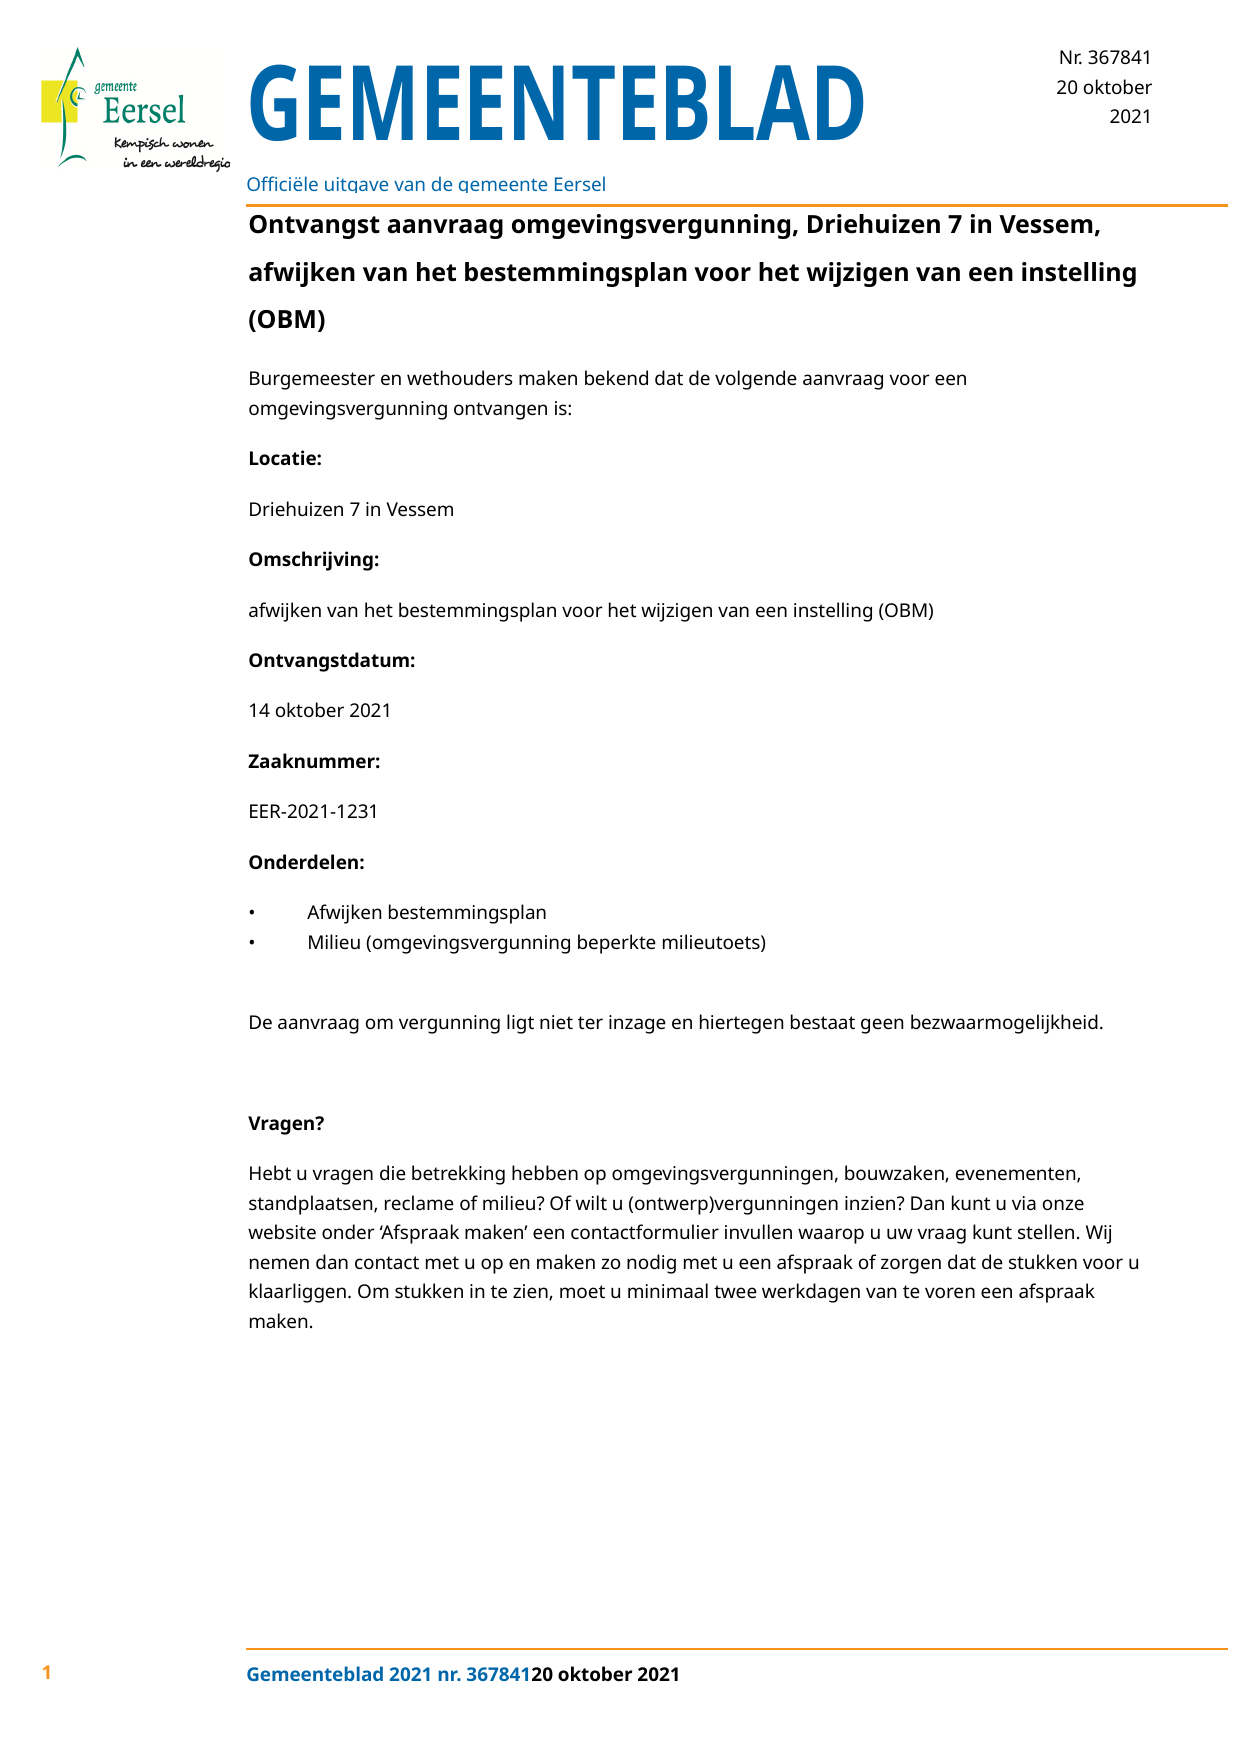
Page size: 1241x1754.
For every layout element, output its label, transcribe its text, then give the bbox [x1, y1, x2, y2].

text Ontvangstdatum: [248, 647, 1152, 673]
text Locatie: [248, 446, 1152, 471]
text Zaaknummer: [248, 748, 1152, 774]
text De aanvraag om vergunning ligt niet ter inzage en hiertegen bestaat geen bezwaarmogelijkheid. [248, 1009, 1152, 1034]
text EER-2021-1231 [248, 798, 1152, 824]
list Afwijken bestemmingsplan [248, 899, 1152, 925]
text 14 oktober 2021 [248, 698, 1152, 723]
picture [41, 47, 231, 172]
text afwijken van het bestemmingsplan voor het wijzigen van een instelling (OBM) [248, 597, 1152, 622]
text Burgemeester en wethouders maken bekend dat de volgende aanvraag voor een omgevingsvergunning ontvangen is: [248, 366, 1152, 421]
list Milieu (omgevingsvergunning beperkte milieutoets) [248, 929, 1152, 954]
text Omschrijving: [248, 546, 1152, 572]
text Ontvangst aanvraag omgevingsvergunning, Driehuizen 7 in Vessem, afwijken van het bestemmingsplan voor het wijzigen van een instelling (OBM) [248, 207, 1152, 336]
text Onderdelen: [248, 849, 1152, 874]
text Hebt u vragen die betrekking hebben op omgevingsvergunningen, bouwzaken, evenementen, standplaatsen, reclame of milieu? Of wilt u (ontwerp)vergunningen inzien? Dan kunt u via onze website onder ‘Afspraak maken’ een contactformulier invullen waarop u uw vraag kunt stellen. Wij nemen dan contact met u op en maken zo nodig met u een afspraak of zorgen dat de stukken voor u klaarliggen. Om stukken in te zien, moet u minimaal twee werkdagen van te voren een afspraak maken. [248, 1160, 1152, 1334]
text Vragen? [248, 1110, 1152, 1135]
text Driehuizen 7 in Vessem [248, 496, 1152, 522]
